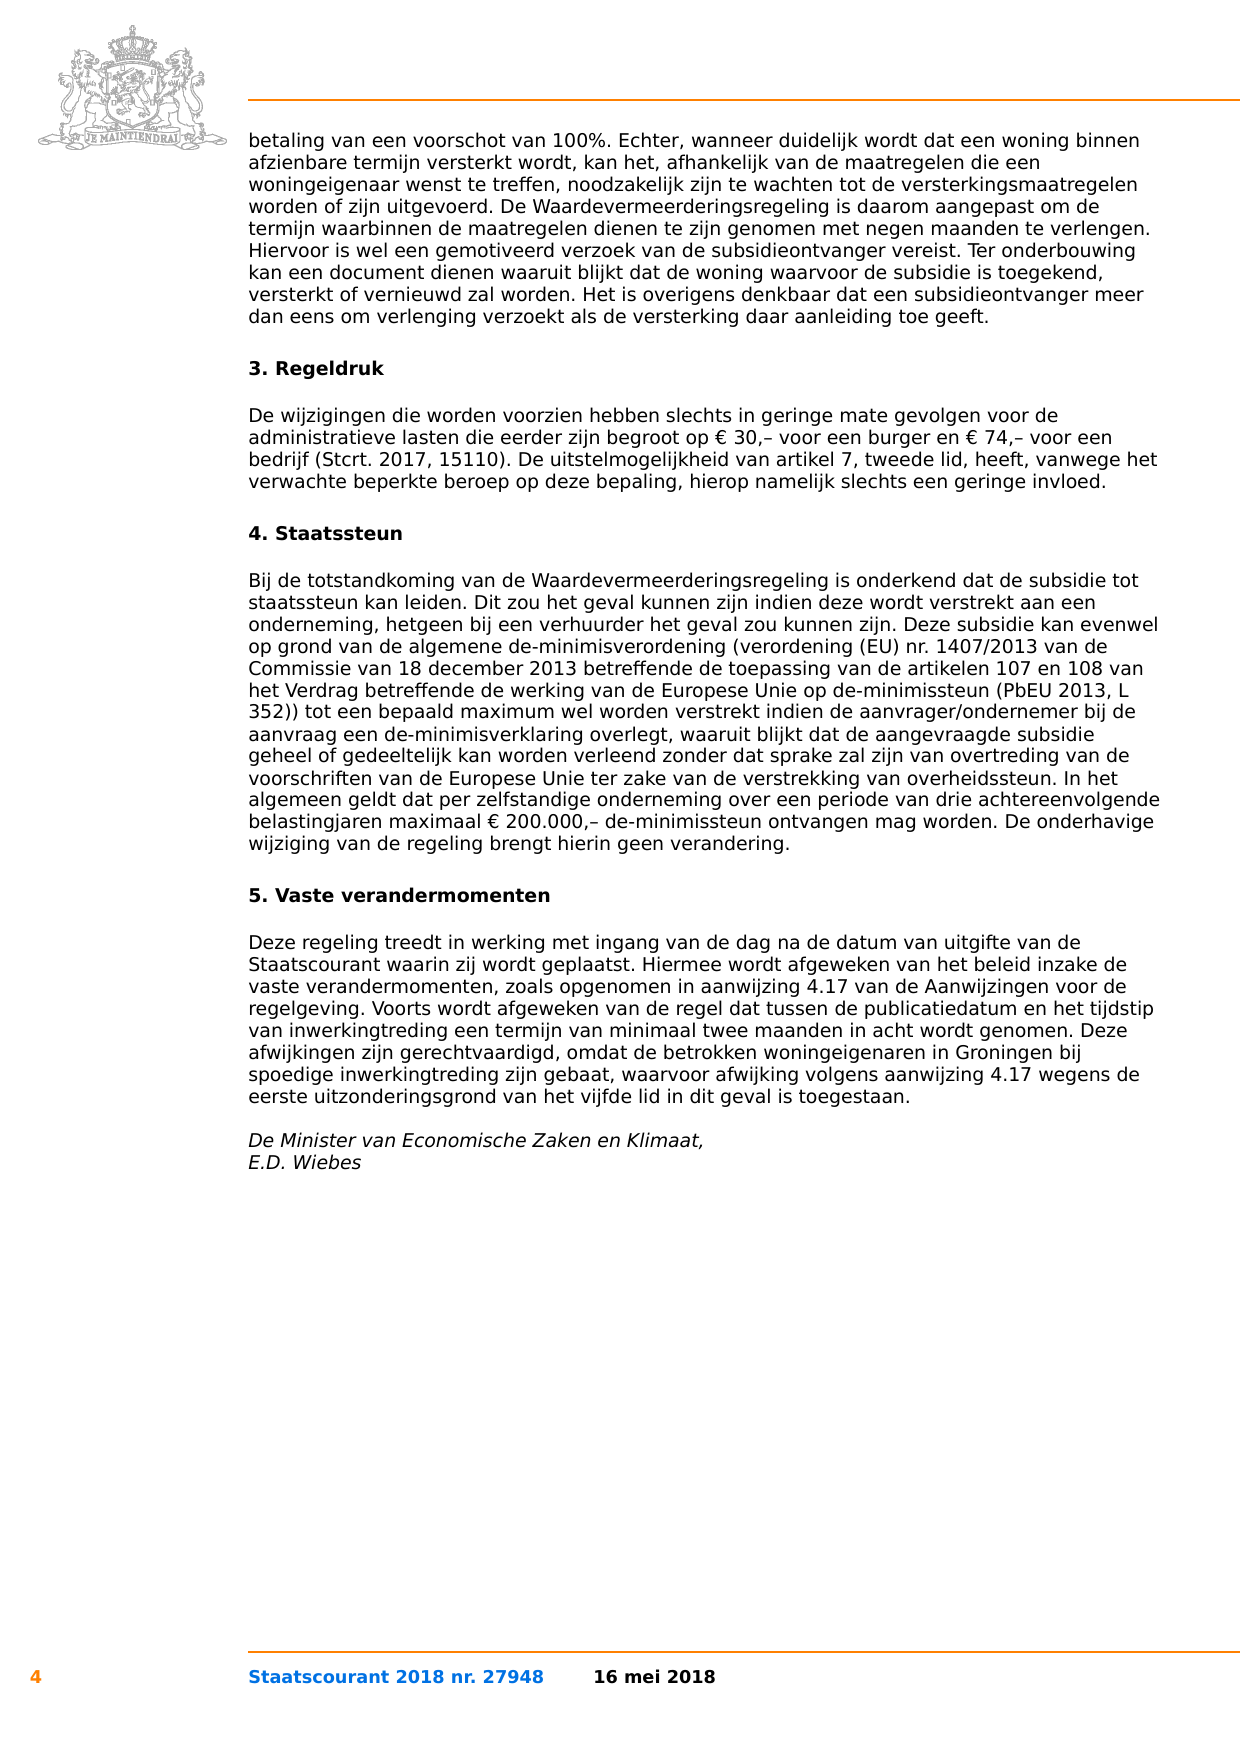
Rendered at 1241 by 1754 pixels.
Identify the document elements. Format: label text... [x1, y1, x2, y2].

subtitle 5. Vaste verandermomenten [248, 885, 1163, 907]
text betaling van een voorschot van 100%. Echter, wanneer duidelijk wordt dat een woning binnen afzienbare termijn versterkt wordt, kan het, afhankelijk van de maatregelen die een woningeigenaar wenst te treffen, noodzakelijk zijn te wachten tot de versterkingsmaatregelen worden of zijn uitgevoerd. De Waardevermeerderingsregeling is daarom aangepast om de termijn waarbinnen de maatregelen dienen te zijn genomen met negen maanden te verlengen. Hiervoor is wel een gemotiveerd verzoek van de subsidieontvanger vereist. Ter onderbouwing kan een document dienen waaruit blijkt dat de woning waarvoor de subsidie is toegekend, versterkt of vernieuwd zal worden. Het is overigens denkbaar dat een subsidieontvanger meer dan eens om verlenging verzoekt als de versterking daar aanleiding toe geeft. [248, 130, 1163, 328]
text De Minister van Economische Zaken en Klimaat, E.D. Wiebes [248, 1130, 1163, 1174]
picture [38, 25, 227, 150]
text De wijzigingen die worden voorzien hebben slechts in geringe mate gevolgen voor de administratieve lasten die eerder zijn begroot op € 30,– voor een burger en € 74,– voor een bedrijf (Stcrt. 2017, 15110). De uitstelmogelijkheid van artikel 7, tweede lid, heeft, vanwege het verwachte beperkte beroep op deze bepaling, hierop namelijk slechts een geringe invloed. [248, 405, 1163, 493]
text Deze regeling treedt in werking met ingang van de dag na de datum van uitgifte van de Staatscourant waarin zij wordt geplaatst. Hiermee wordt afgeweken van het beleid inzake de vaste verandermomenten, zoals opgenomen in aanwijzing 4.17 van de Aanwijzingen voor de regelgeving. Voorts wordt afgeweken van de regel dat tussen de publicatiedatum en het tijdstip van inwerkingtreding een termijn van minimaal twee maanden in acht wordt genomen. Deze afwijkingen zijn gerechtvaardigd, omdat de betrokken woningeigenaren in Groningen bij spoedige inwerkingtreding zijn gebaat, waarvoor afwijking volgens aanwijzing 4.17 wegens de eerste uitzonderingsgrond van het vijfde lid in dit geval is toegestaan. [248, 932, 1163, 1108]
subtitle 4. Staatssteun [248, 523, 1163, 544]
text Bij de totstandkoming van de Waardevermeerderingsregeling is onderkend dat de subsidie tot staatssteun kan leiden. Dit zou het geval kunnen zijn indien deze wordt verstrekt aan een onderneming, hetgeen bij een verhuurder het geval zou kunnen zijn. Deze subsidie kan evenwel op grond van de algemene de-minimisverordening (verordening (EU) nr. 1407/2013 van de Commissie van 18 december 2013 betreffende de toepassing van de artikelen 107 en 108 van het Verdrag betreffende de werking van de Europese Unie op de-minimissteun (PbEU 2013, L 352)) tot een bepaald maximum wel worden verstrekt indien de aanvrager/ondernemer bij de aanvraag een de-minimisverklaring overlegt, waaruit blijkt dat de aangevraagde subsidie geheel of gedeeltelijk kan worden verleend zonder dat sprake zal zijn van overtreding van de voorschriften van de Europese Unie ter zake van de verstrekking van overheidssteun. In het algemeen geldt dat per zelfstandige onderneming over een periode van drie achtereenvolgende belastingjaren maximaal € 200.000,– de-minimissteun ontvangen mag worden. De onderhavige wijziging van de regeling brengt hierin geen verandering. [248, 569, 1163, 855]
subtitle 3. Regeldruk [248, 358, 1163, 380]
